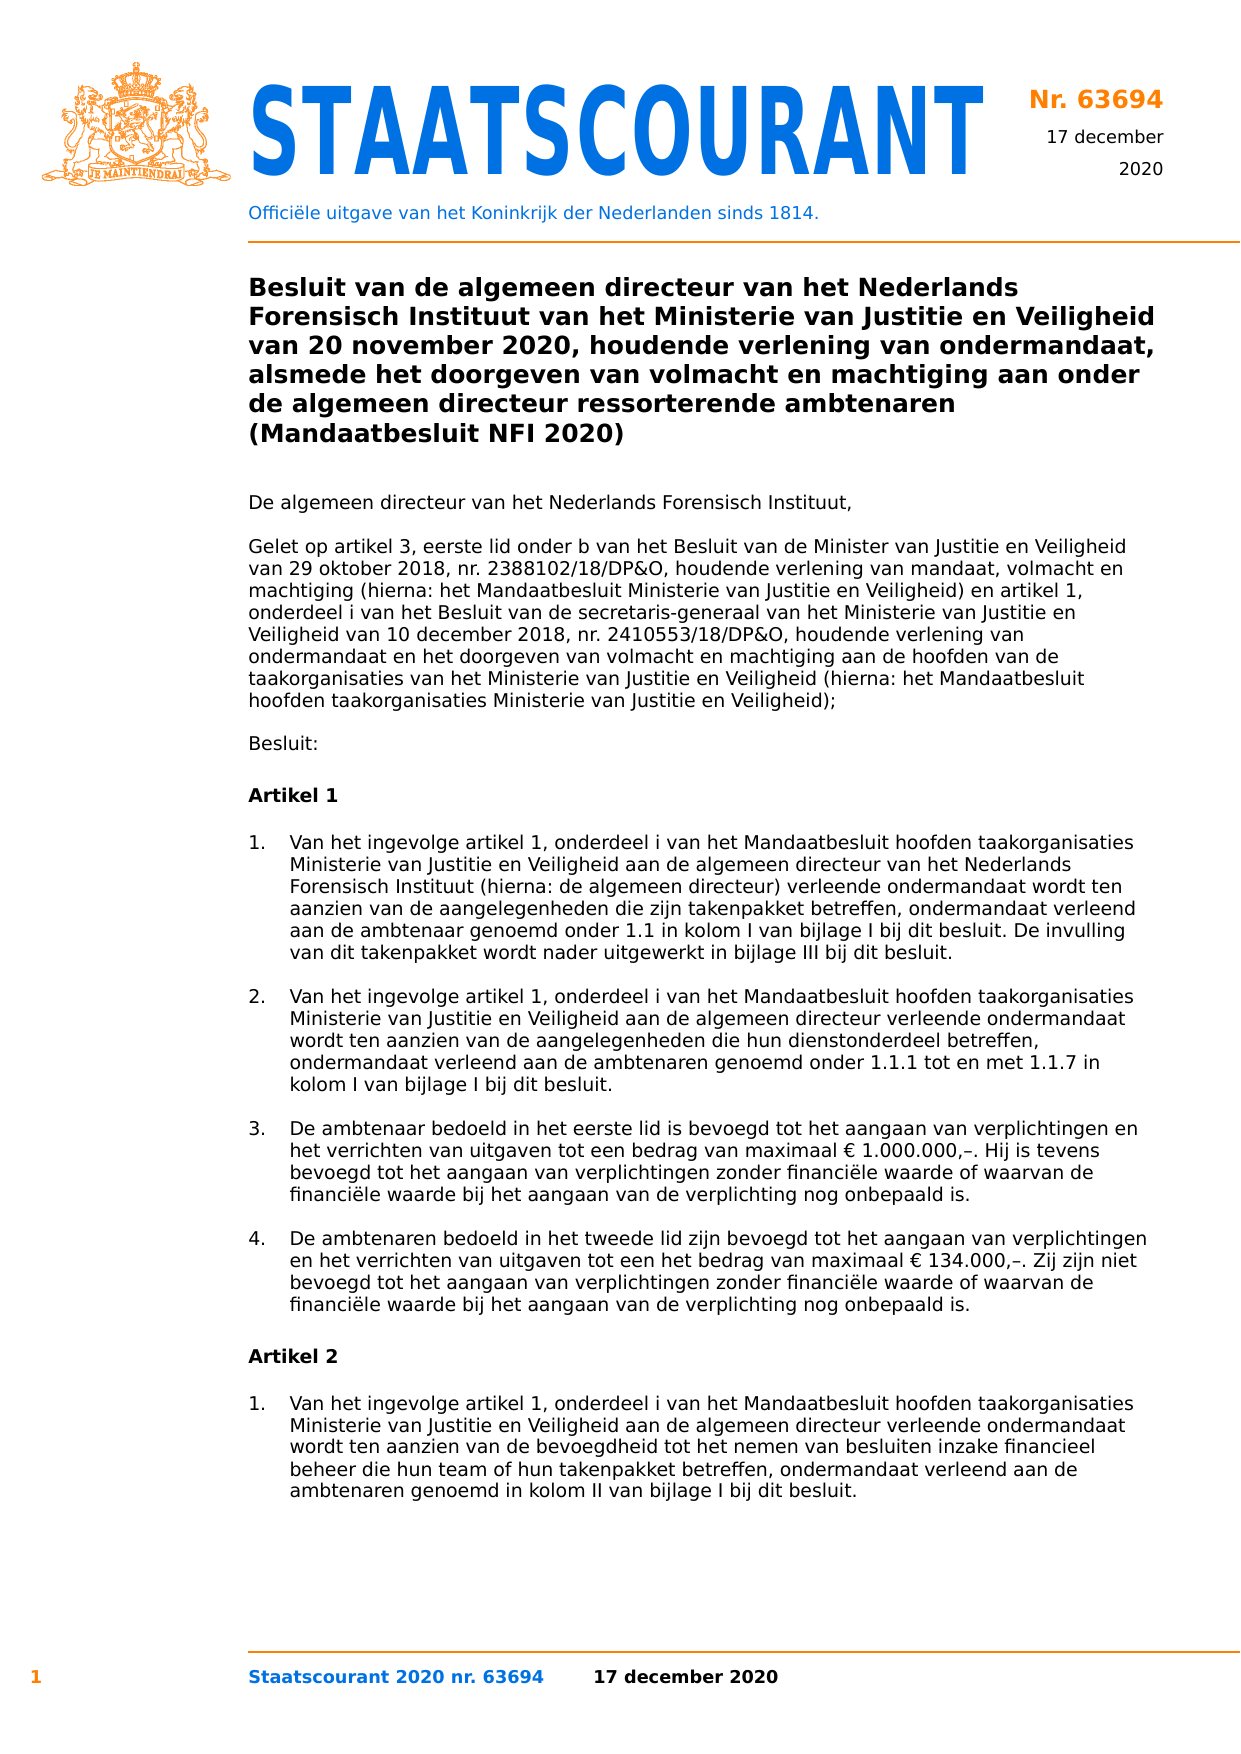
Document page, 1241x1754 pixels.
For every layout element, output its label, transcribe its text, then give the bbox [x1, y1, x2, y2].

subtitle Besluit van de algemeen directeur van het Nederlands Forensisch Instituut van het Ministerie van Justitie en Veiligheid van 20 november 2020, houdende verlening van ondermandaat, alsmede het doorgeven van volmacht en machtiging aan onder de algemeen directeur ressorterende ambtenaren (Mandaatbesluit NFI 2020) [248, 273, 1163, 448]
table_cell Officiële uitgave van het Koninkrijk der Nederlanden sinds 1814. [248, 203, 1240, 241]
table_header Nr. 63694 [998, 62, 1240, 121]
table_header [25, 62, 248, 241]
text Gelet op artikel 3, eerste lid onder b van het Besluit van de Minister van Justitie en Veiligheid van 29 oktober 2018, nr. 2388102/18/DP&O, houdende verlening van mandaat, volmacht en machtiging (hierna: het Mandaatbesluit Ministerie van Justitie en Veiligheid) en artikel 1, onderdeel i van het Besluit van de secretaris-generaal van het Ministerie van Justitie en Veiligheid van 10 december 2018, nr. 2410553/18/DP&O, houdende verlening van ondermandaat en het doorgeven van volmacht en machtiging aan de hoofden van de taakorganisaties van het Ministerie van Justitie en Veiligheid (hierna: het Mandaatbesluit hoofden taakorganisaties Ministerie van Justitie en Veiligheid); [248, 536, 1163, 711]
table_cell 2020 [998, 153, 1240, 203]
text De algemeen directeur van het Nederlands Forensisch Instituut, [248, 492, 1163, 514]
subtitle Artikel 1 [248, 785, 1163, 807]
picture [41, 62, 231, 186]
table_cell 17 december [998, 121, 1240, 153]
text 1. Van het ingevolge artikel 1, onderdeel i van het Mandaatbesluit hoofden taakorganisaties Ministerie van Justitie en Veiligheid aan de algemeen directeur verleende ondermandaat wordt ten aanzien van de bevoegdheid tot het nemen van besluiten inzake financieel beheer die hun team of hun takenpakket betreffen, ondermandaat verleend aan de ambtenaren genoemd in kolom II van bijlage I bij dit besluit. [248, 1392, 1163, 1502]
text 2. Van het ingevolge artikel 1, onderdeel i van het Mandaatbesluit hoofden taakorganisaties Ministerie van Justitie en Veiligheid aan de algemeen directeur verleende ondermandaat wordt ten aanzien van de aangelegenheden die hun dienstonderdeel betreffen, ondermandaat verleend aan de ambtenaren genoemd onder 1.1.1 tot en met 1.1.7 in kolom I van bijlage I bij dit besluit. [248, 986, 1163, 1096]
text 3. De ambtenaar bedoeld in het eerste lid is bevoegd tot het aangaan van verplichtingen en het verrichten van uitgaven tot een bedrag van maximaal € 1.000.000,–. Hij is tevens bevoegd tot het aangaan van verplichtingen zonder financiële waarde of waarvan de financiële waarde bij het aangaan van de verplichting nog onbepaald is. [248, 1118, 1163, 1206]
text 4. De ambtenaren bedoeld in het tweede lid zijn bevoegd tot het aangaan van verplichtingen en het verrichten van uitgaven tot een het bedrag van maximaal € 134.000,–. Zij zijn niet bevoegd tot het aangaan van verplichtingen zonder financiële waarde of waarvan de financiële waarde bij het aangaan van de verplichting nog onbepaald is. [248, 1228, 1163, 1316]
subtitle Artikel 2 [248, 1346, 1163, 1367]
text 1. Van het ingevolge artikel 1, onderdeel i van het Mandaatbesluit hoofden taakorganisaties Ministerie van Justitie en Veiligheid aan de algemeen directeur van het Nederlands Forensisch Instituut (hierna: de algemeen directeur) verleende ondermandaat wordt ten aanzien van de aangelegenheden die zijn takenpakket betreffen, ondermandaat verleend aan de ambtenaar genoemd onder 1.1 in kolom I van bijlage I bij dit besluit. De invulling van dit takenpakket wordt nader uitgewerkt in bijlage III bij dit besluit. [248, 832, 1163, 964]
text Besluit: [248, 733, 1163, 755]
table_header STAATSCOURANT [248, 62, 998, 203]
